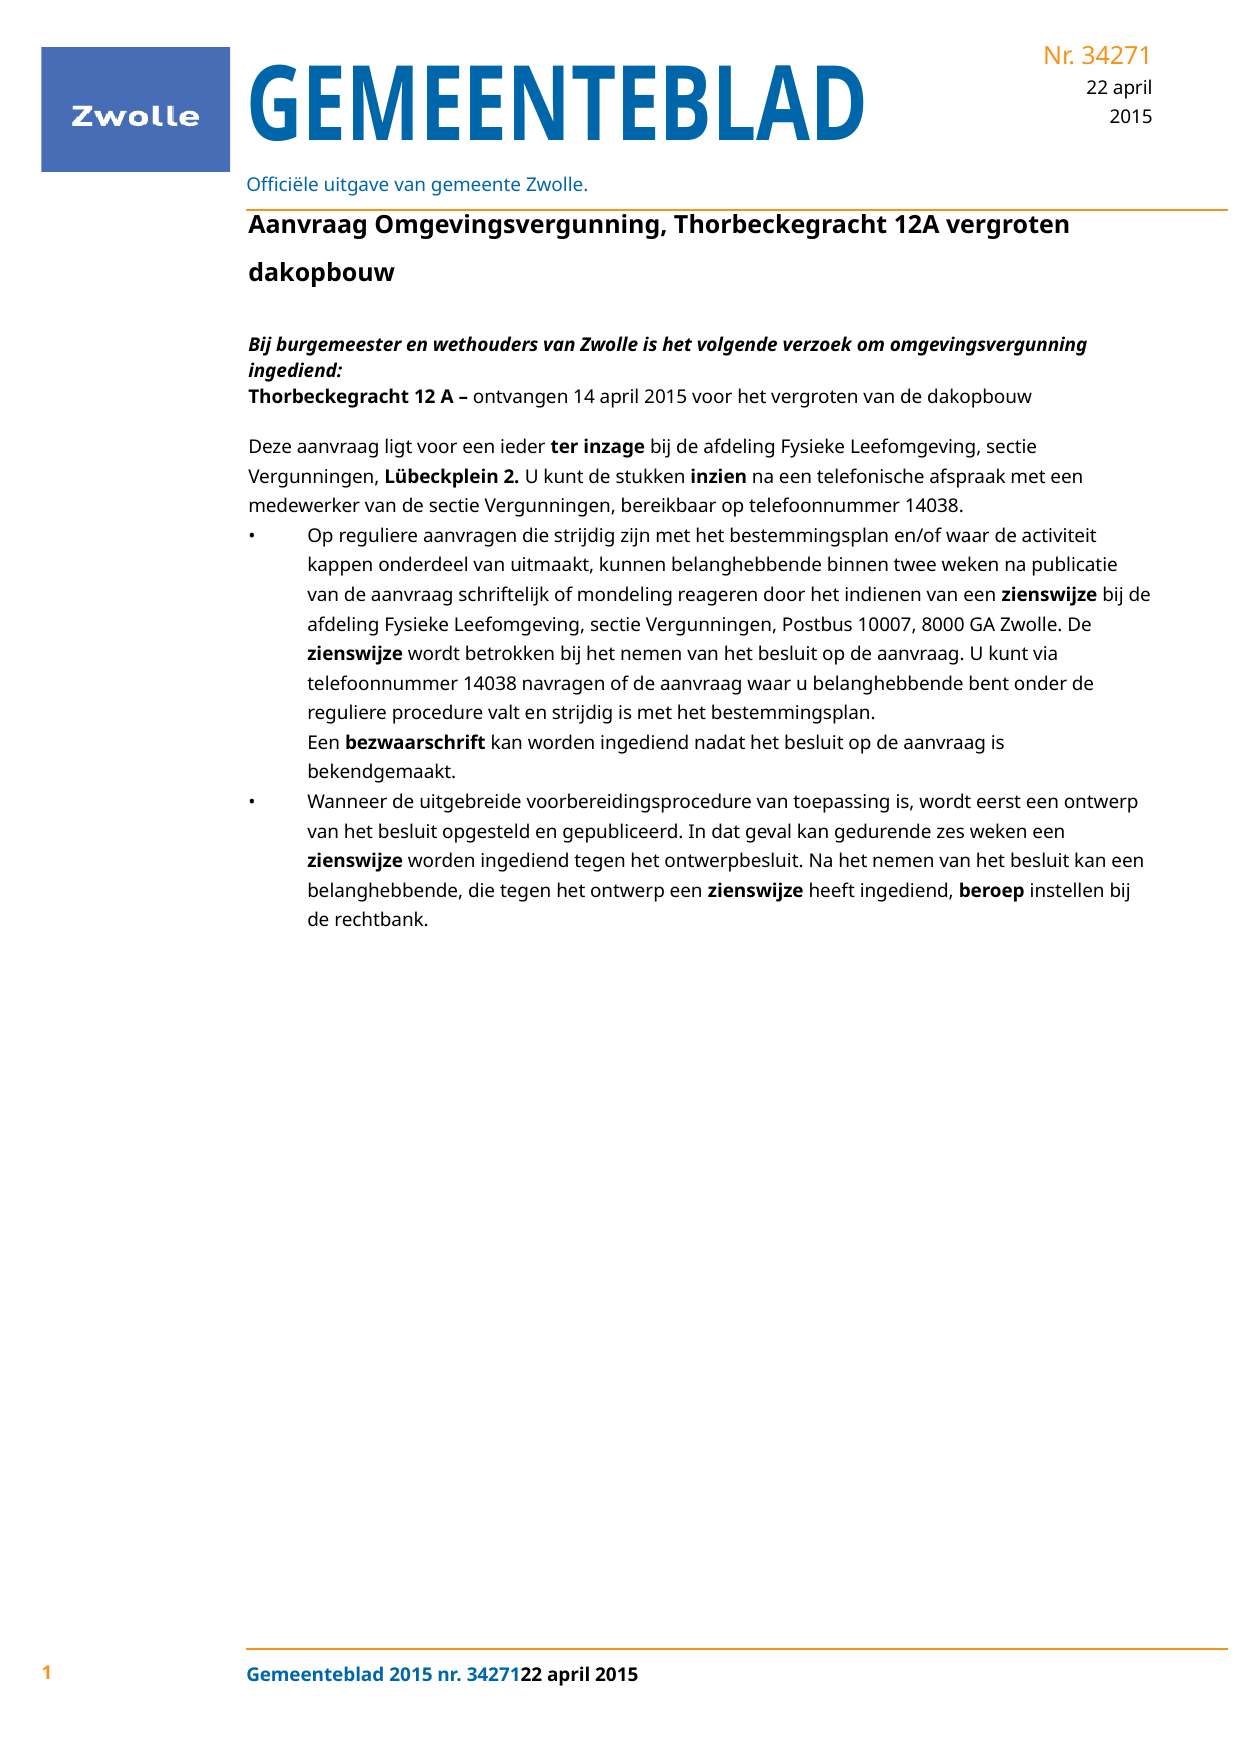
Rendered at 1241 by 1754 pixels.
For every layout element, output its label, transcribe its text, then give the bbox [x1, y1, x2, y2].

list Wanneer de uitgebreide voorbereidingsprocedure van toepassing is, wordt eerst een ontwerp van het besluit opgesteld en gepubliceerd. In dat geval kan gedurende zes weken een zienswijze worden ingediend tegen het ontwerpbesluit. Na het nemen van het besluit kan een belanghebbende, die tegen het ontwerp een zienswijze heeft ingediend, beroep instellen bij de rechtbank. [248, 788, 1152, 932]
text Bij burgemeester en wethouders van Zwolle is het volgende verzoek om omgevingsvergunning ingediend: [248, 331, 1152, 383]
list Op reguliere aanvragen die strijdig zijn met het bestemmingsplan en/of waar de activiteit kappen onderdeel van uitmaakt, kunnen belanghebbende binnen twee weken na publicatie van de aanvraag schriftelijk of mondeling reageren door het indienen van een zienswijze bij de afdeling Fysieke Leefomgeving, sectie Vergunningen, Postbus 10007, 8000 GA Zwolle. De zienswijze wordt betrokken bij het nemen van het besluit op de aanvraag. U kunt via telefoonnummer 14038 navragen of de aanvraag waar u belanghebbende bent onder de reguliere procedure valt en strijdig is met het bestemmingsplan. [248, 522, 1152, 725]
text Deze aanvraag ligt voor een ieder ter inzage bij de afdeling Fysieke Leefomgeving, sectie Vergunningen, Lübeckplein 2. U kunt de stukken inzien na een telefonische afspraak met een medewerker van de sectie Vergunningen, bereikbaar op telefoonnummer 14038. [248, 433, 1152, 518]
text Aanvraag Omgevingsvergunning, Thorbeckegracht 12A vergroten dakopbouw [248, 211, 1152, 288]
list Een bezwaarschrift kan worden ingediend nadat het besluit op de aanvraag is bekendgemaakt. [248, 729, 1152, 784]
text Thorbeckegracht 12 A – ontvangen 14 april 2015 voor het vergroten van de dakopbouw [248, 383, 1152, 409]
picture [41, 47, 231, 172]
